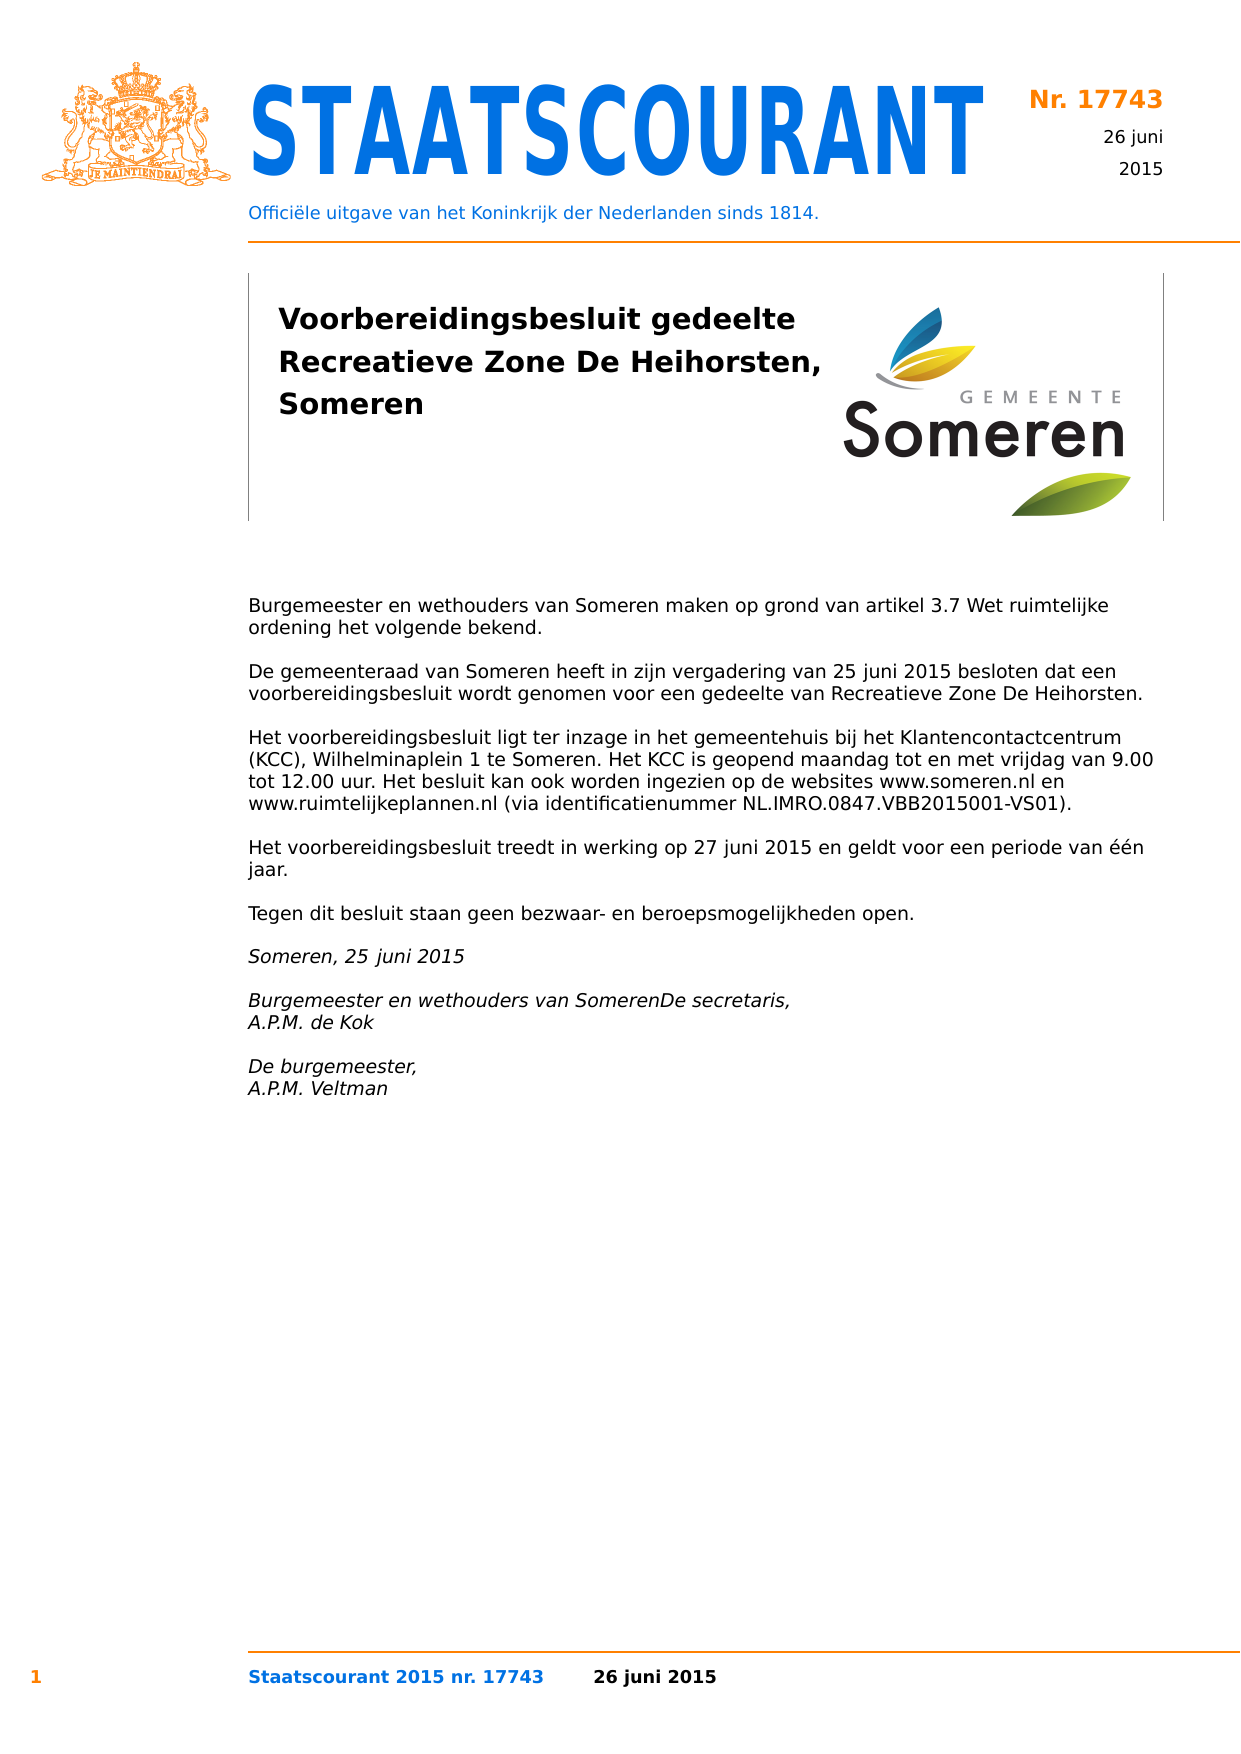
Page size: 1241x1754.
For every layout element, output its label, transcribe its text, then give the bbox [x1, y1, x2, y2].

text Het voorbereidingsbesluit treedt in werking op 27 juni 2015 en geldt voor een periode van één jaar. [248, 837, 1163, 881]
text Someren, 25 juni 2015 [248, 946, 1163, 968]
text De gemeenteraad van Someren heeft in zijn vergadering van 25 juni 2015 besloten dat een voorbereidingsbesluit wordt genomen voor een gedeelte van Recreatieve Zone De Heihorsten. [248, 661, 1163, 705]
picture [838, 302, 1134, 521]
subtitle Voorbereidingsbesluit gedeelte Recreatieve Zone De Heihorsten, Someren [249, 273, 1163, 521]
text Het voorbereidingsbesluit ligt ter inzage in het gemeentehuis bij het Klantencontactcentrum (KCC), Wilhelminaplein 1 te Someren. Het KCC is geopend maandag tot en met vrijdag van 9.00 tot 12.00 uur. Het besluit kan ook worden ingezien op de websites www.someren.nl en www.ruimtelijkeplannen.nl (via identificatienummer NL.IMRO.0847.VBB2015001-VS01). [248, 727, 1163, 815]
table_header Nr. 17743 [998, 62, 1240, 121]
text De burgemeester, A.P.M. Veltman [248, 1056, 1163, 1100]
text Burgemeester en wethouders van SomerenDe secretaris, A.P.M. de Kok [248, 990, 1163, 1034]
table_header [25, 62, 248, 241]
text Burgemeester en wethouders van Someren maken op grond van artikel 3.7 Wet ruimtelijke ordening het volgende bekend. [248, 595, 1163, 639]
table_cell 26 juni [998, 121, 1240, 153]
picture [41, 62, 231, 186]
table_cell Officiële uitgave van het Koninkrijk der Nederlanden sinds 1814. [248, 203, 1240, 241]
table_cell 2015 [998, 153, 1240, 203]
text Tegen dit besluit staan geen bezwaar- en beroepsmogelijkheden open. [248, 902, 1163, 924]
table_header STAATSCOURANT [248, 62, 998, 203]
